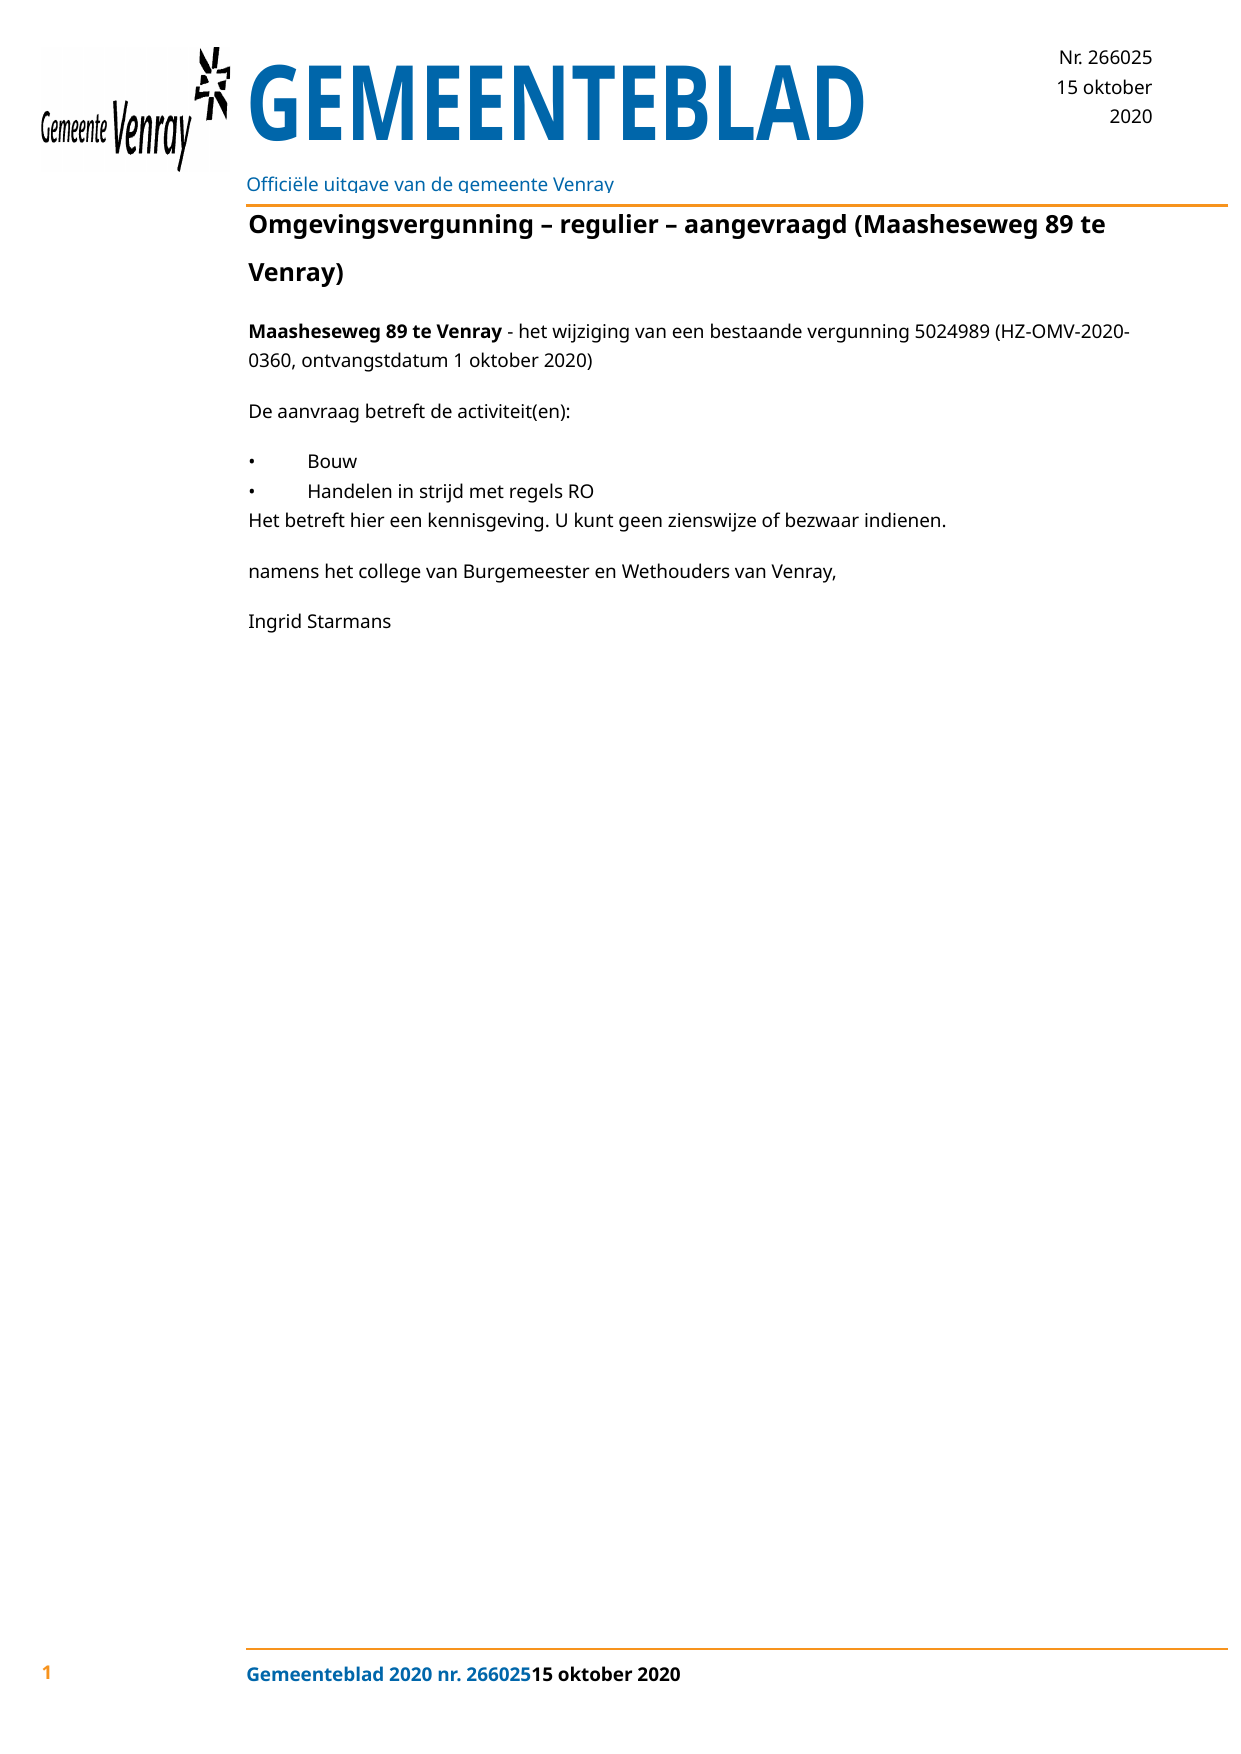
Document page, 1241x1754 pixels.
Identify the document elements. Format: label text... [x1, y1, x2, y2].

text namens het college van Burgemeester en Wethouders van Venray, [248, 558, 1152, 584]
list Handelen in strijd met regels RO [248, 478, 1152, 504]
list Bouw [248, 448, 1152, 474]
text Omgevingsvergunning – regulier – aangevraagd (Maasheseweg 89 te Venray) [248, 207, 1152, 288]
text Het betreft hier een kennisgeving. U kunt geen zienswijze of bezwaar indienen. [248, 507, 1152, 533]
text Maasheseweg 89 te Venray - het wijziging van een bestaande vergunning 5024989 (HZ-OMV-2020-0360, ontvangstdatum 1 oktober 2020) [248, 318, 1152, 373]
text De aanvraag betreft de activiteit(en): [248, 398, 1152, 424]
picture [41, 47, 231, 172]
text Ingrid Starmans [248, 608, 1152, 634]
